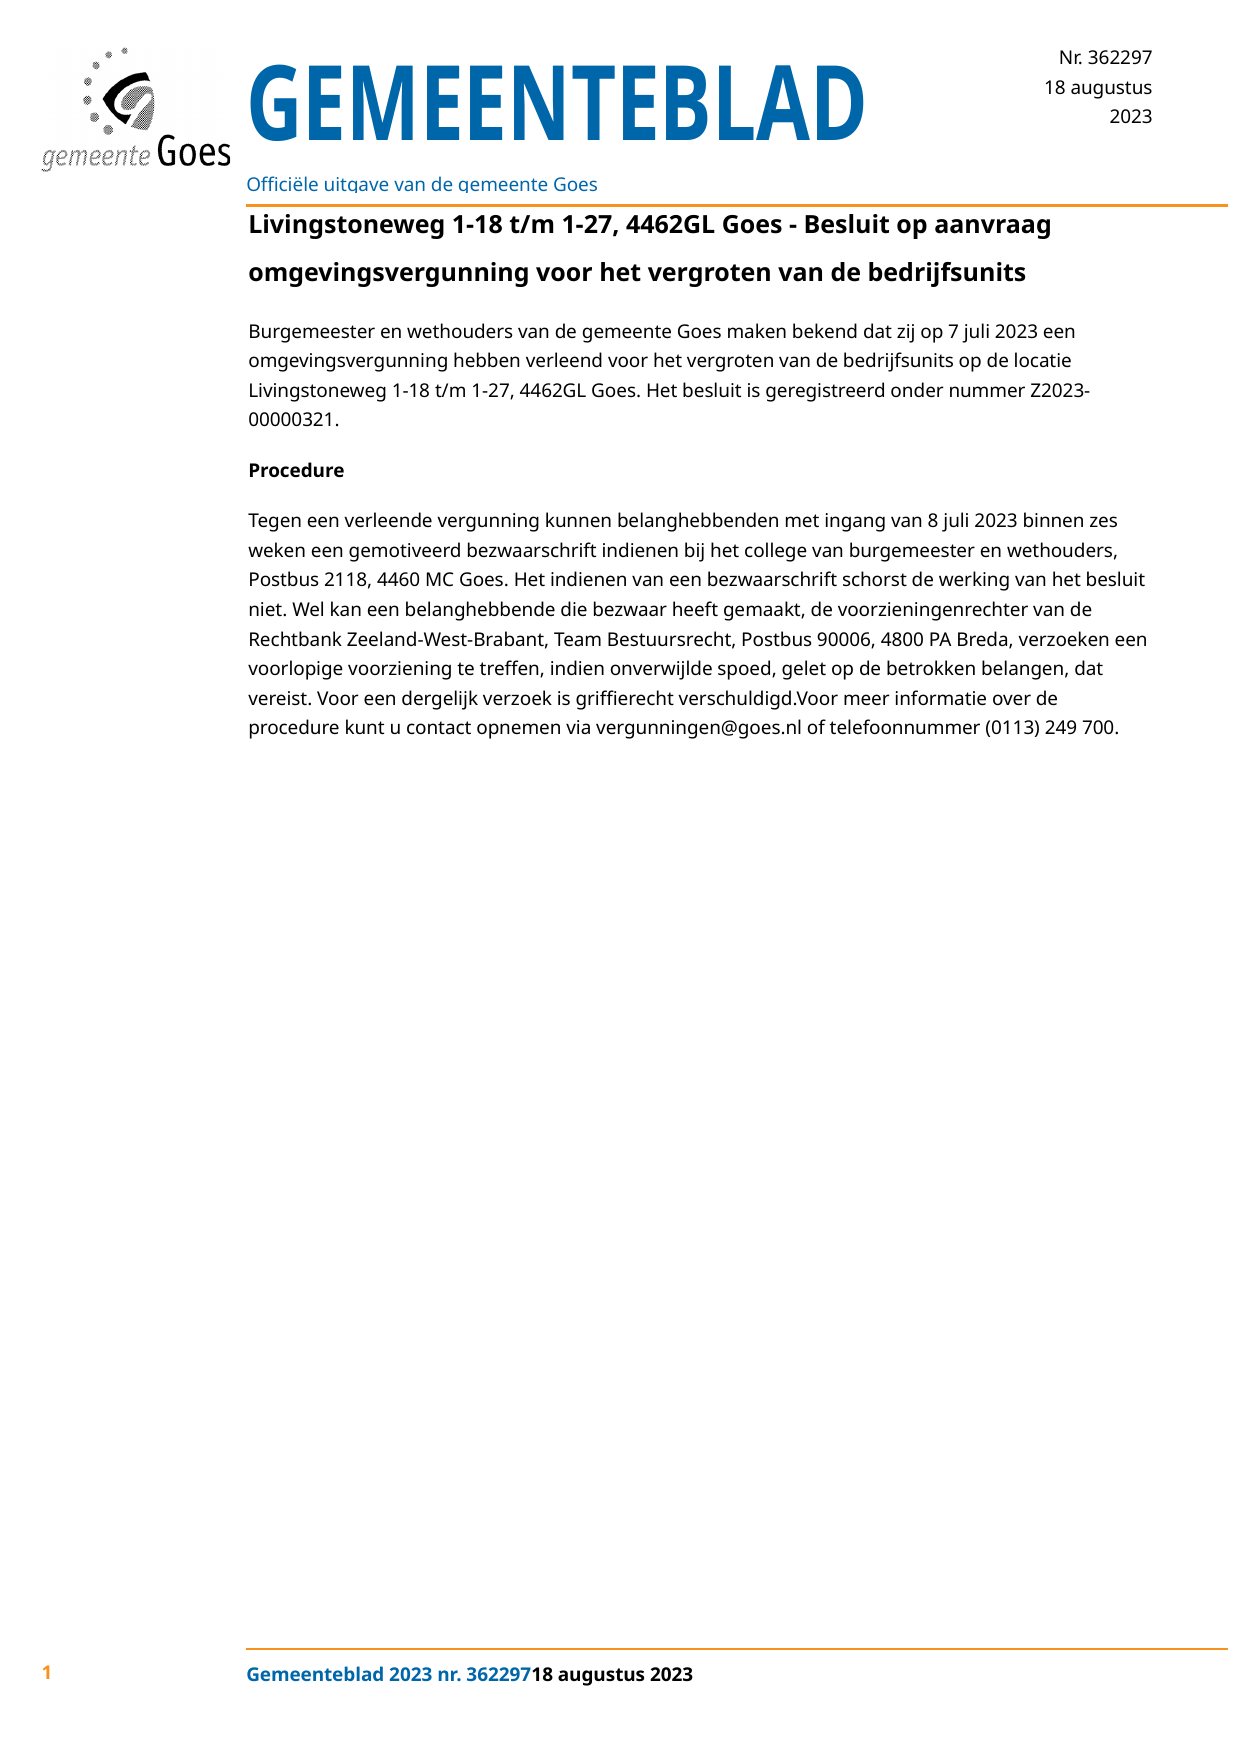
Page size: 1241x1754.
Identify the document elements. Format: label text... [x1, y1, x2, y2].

text Procedure [248, 457, 1152, 483]
text Livingstoneweg 1-18 t/m 1-27, 4462GL Goes - Besluit op aanvraag omgevingsvergunning voor het vergroten van de bedrijfsunits [248, 207, 1152, 288]
text Burgemeester en wethouders van de gemeente Goes maken bekend dat zij op 7 juli 2023 een omgevingsvergunning hebben verleend voor het vergroten van de bedrijfsunits op de locatie Livingstoneweg 1-18 t/m 1-27, 4462GL Goes. Het besluit is geregistreerd onder nummer Z2023-00000321. [248, 318, 1152, 432]
text Tegen een verleende vergunning kunnen belanghebbenden met ingang van 8 juli 2023 binnen zes weken een gemotiveerd bezwaarschrift indienen bij het college van burgemeester en wethouders, Postbus 2118, 4460 MC Goes. Het indienen van een bezwaarschrift schorst de werking van het besluit niet. Wel kan een belanghebbende die bezwaar heeft gemaakt, de voorzieningenrechter van de Rechtbank Zeeland-West-Brabant, Team Bestuursrecht, Postbus 90006, 4800 PA Breda, verzoeken een voorlopige voorziening te treffen, indien onverwijlde spoed, gelet op de betrokken belangen, dat vereist. Voor een dergelijk verzoek is griffierecht verschuldigd.Voor meer informatie over de procedure kunt u contact opnemen via vergunningen@goes.nl of telefoonnummer (0113) 249 700. [248, 507, 1152, 740]
picture [41, 47, 231, 172]
